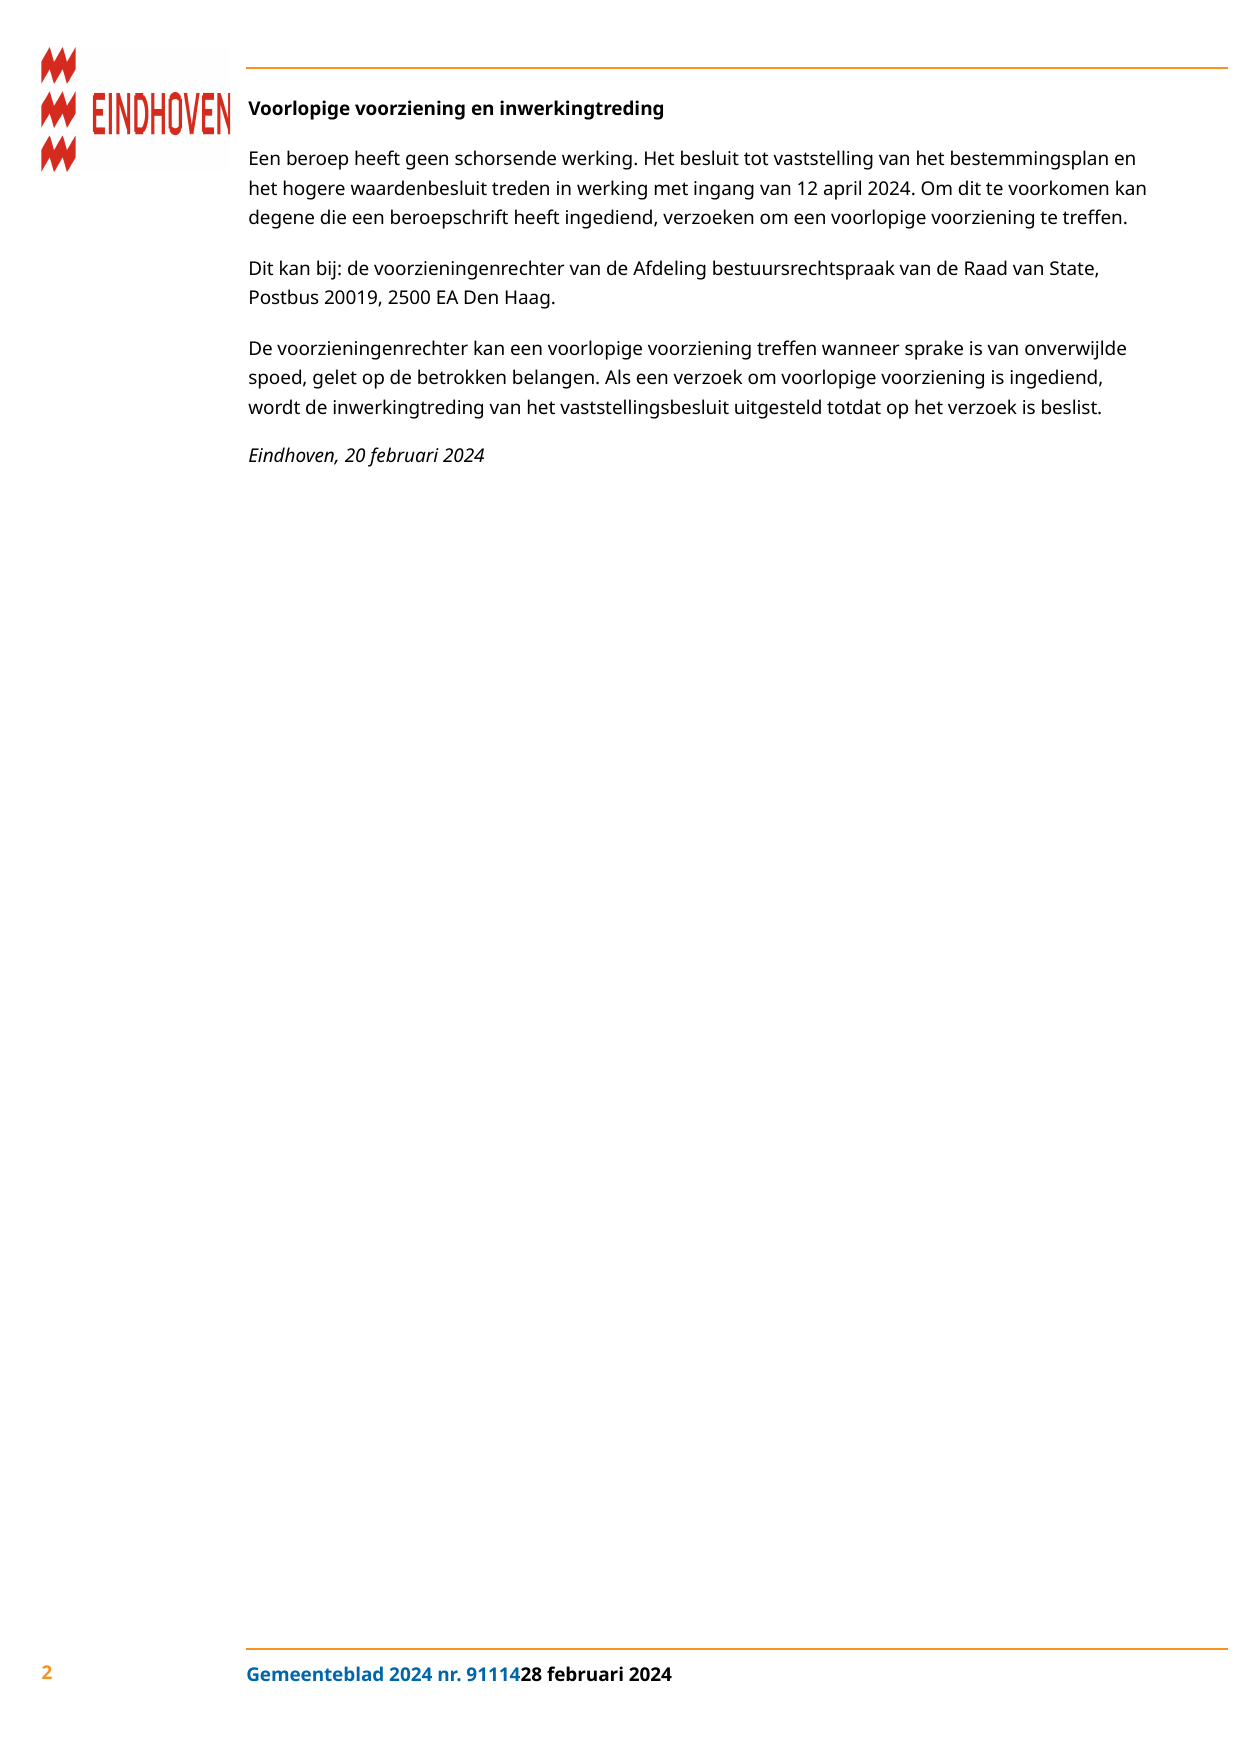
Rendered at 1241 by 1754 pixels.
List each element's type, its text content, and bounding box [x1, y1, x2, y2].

text De voorzieningenrechter kan een voorlopige voorziening treffen wanneer sprake is van onverwijlde spoed, gelet op de betrokken belangen. Als een verzoek om voorlopige voorziening is ingediend, wordt de inwerkingtreding van het vaststellingsbesluit uitgesteld totdat op het verzoek is beslist. [248, 335, 1152, 420]
text Voorlopige voorziening en inwerkingtreding [248, 95, 1152, 121]
text Een beroep heeft geen schorsende werking. Het besluit tot vaststelling van het bestemmingsplan en het hogere waardenbesluit treden in werking met ingang van 12 april 2024. Om dit te voorkomen kan degene die een beroepschrift heeft ingediend, verzoeken om een voorlopige voorziening te treffen. [248, 145, 1152, 230]
text Dit kan bij: de voorzieningenrechter van de Afdeling bestuursrechtspraak van de Raad van State, Postbus 20019, 2500 EA Den Haag. [248, 255, 1152, 310]
text Eindhoven, 20 februari 2024 [248, 442, 1152, 467]
picture [41, 47, 231, 172]
